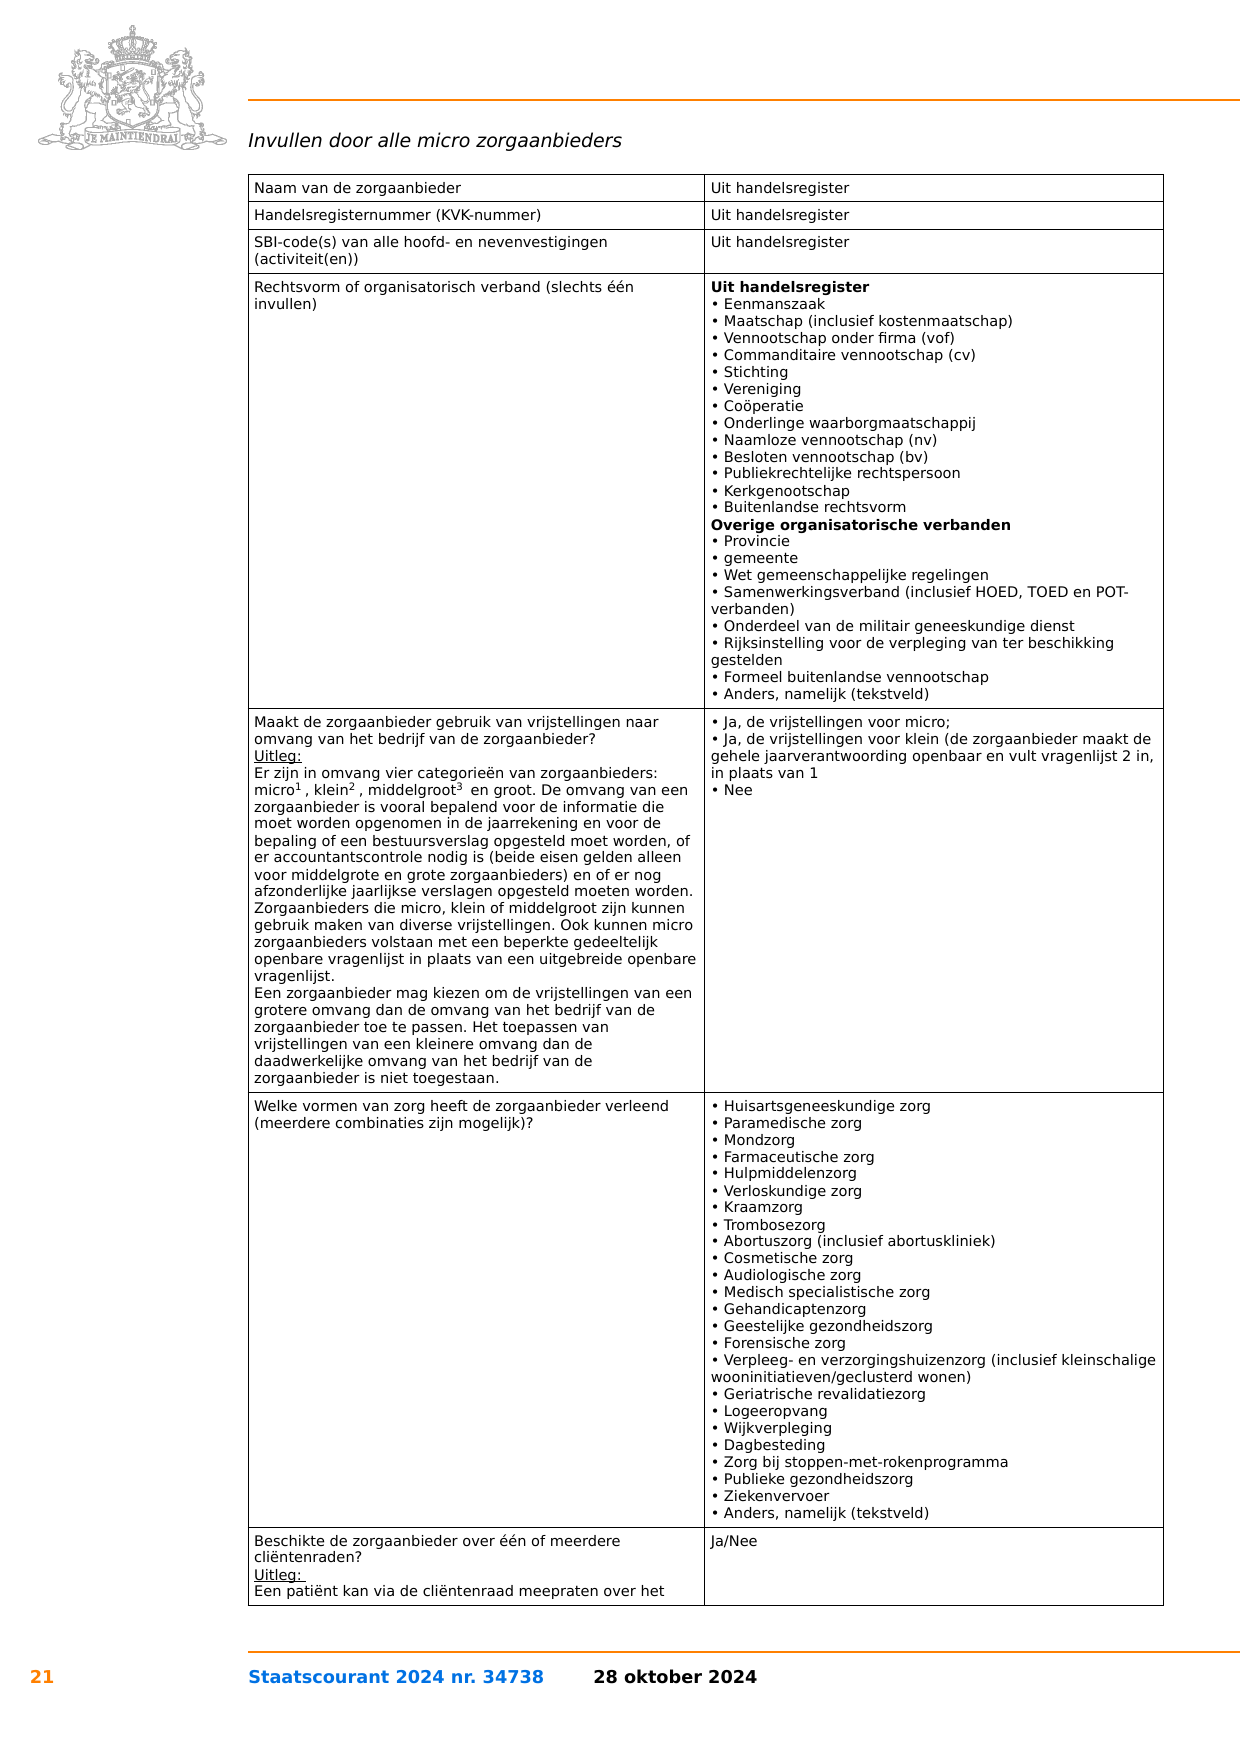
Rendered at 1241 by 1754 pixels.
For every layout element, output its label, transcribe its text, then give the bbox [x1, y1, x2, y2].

table_cell Uit handelsregister [705, 230, 1163, 273]
table_cell Ja/Nee [705, 1528, 1163, 1605]
table_cell SBI-code(s) van alle hoofd- en nevenvestigingen (activiteit(en)) [249, 230, 704, 273]
table_cell • Huisartsgeneeskundige zorg • Paramedische zorg • Mondzorg • Farmaceutische zorg • Hulpmiddelenzorg • Verloskundige zorg • Kraamzorg • Trombosezorg • Abortuszorg (inclusief abortuskliniek) • Cosmetische zorg • Audiologische zorg • Medisch specialistische zorg • Gehandicaptenzorg • Geestelijke gezondheidszorg • Forensische zorg • Verpleeg- en verzorgingshuizenzorg (inclusief kleinschalige wooninitiatieven/geclusterd wonen) • Geriatrische revalidatiezorg • Logeeropvang • Wijkverpleging • Dagbesteding • Zorg bij stoppen-met-rokenprogramma • Publieke gezondheidszorg • Ziekenvervoer • Anders, namelijk (tekstveld) [705, 1093, 1163, 1527]
picture [38, 25, 227, 150]
table_cell Beschikte de zorgaanbieder over één of meerdere cliëntenraden? Uitleg: Een patiënt kan via de cliëntenraad meepraten over het [249, 1528, 704, 1605]
subtitle Invullen door alle micro zorgaanbieders [248, 130, 1163, 152]
table_cell Rechtsvorm of organisatorisch verband (slechts één invullen) [249, 274, 704, 708]
table_cell Uit handelsregister [705, 202, 1163, 228]
table_cell Uit handelsregister • Eenmanszaak • Maatschap (inclusief kostenmaatschap) • Vennootschap onder firma (vof) • Commanditaire vennootschap (cv) • Stichting • Vereniging • Coöperatie • Onderlinge waarborgmaatschappij • Naamloze vennootschap (nv) • Besloten vennootschap (bv) • Publiekrechtelijke rechtspersoon • Kerkgenootschap • Buitenlandse rechtsvorm Overige organisatorische verbanden • Provincie • gemeente • Wet gemeenschappelijke regelingen • Samenwerkingsverband (inclusief HOED, TOED en POT-verbanden) • Onderdeel van de militair geneeskundige dienst • Rijksinstelling voor de verpleging van ter beschikking gestelden • Formeel buitenlandse vennootschap • Anders, namelijk (tekstveld) [705, 274, 1163, 708]
table_header Naam van de zorgaanbieder [249, 175, 704, 201]
table_header Uit handelsregister [705, 175, 1163, 201]
table_cell Welke vormen van zorg heeft de zorgaanbieder verleend (meerdere combinaties zijn mogelijk)? [249, 1093, 704, 1527]
table_cell • Ja, de vrijstellingen voor micro; • Ja, de vrijstellingen voor klein (de zorgaanbieder maakt de gehele jaarverantwoording openbaar en vult vragenlijst 2 in, in plaats van 1 • Nee [705, 709, 1163, 1092]
table_cell Handelsregisternummer (KVK-nummer) [249, 202, 704, 228]
table_cell Maakt de zorgaanbieder gebruik van vrijstellingen naar omvang van het bedrijf van de zorgaanbieder? Uitleg: Er zijn in omvang vier categorieën van zorgaanbieders: micro1, klein2, middelgroot3 en groot. De omvang van een zorgaanbieder is vooral bepalend voor de informatie die moet worden opgenomen in de jaarrekening en voor de bepaling of een bestuursverslag opgesteld moet worden, of er accountantscontrole nodig is (beide eisen gelden alleen voor middelgrote en grote zorgaanbieders) en of er nog afzonderlijke jaarlijkse verslagen opgesteld moeten worden. Zorgaanbieders die micro, klein of middelgroot zijn kunnen gebruik maken van diverse vrijstellingen. Ook kunnen micro zorgaanbieders volstaan met een beperkte gedeeltelijk openbare vragenlijst in plaats van een uitgebreide openbare vragenlijst. Een zorgaanbieder mag kiezen om de vrijstellingen van een grotere omvang dan de omvang van het bedrijf van de zorgaanbieder toe te passen. Het toepassen van vrijstellingen van een kleinere omvang dan de daadwerkelijke omvang van het bedrijf van de zorgaanbieder is niet toegestaan. [249, 709, 704, 1092]
